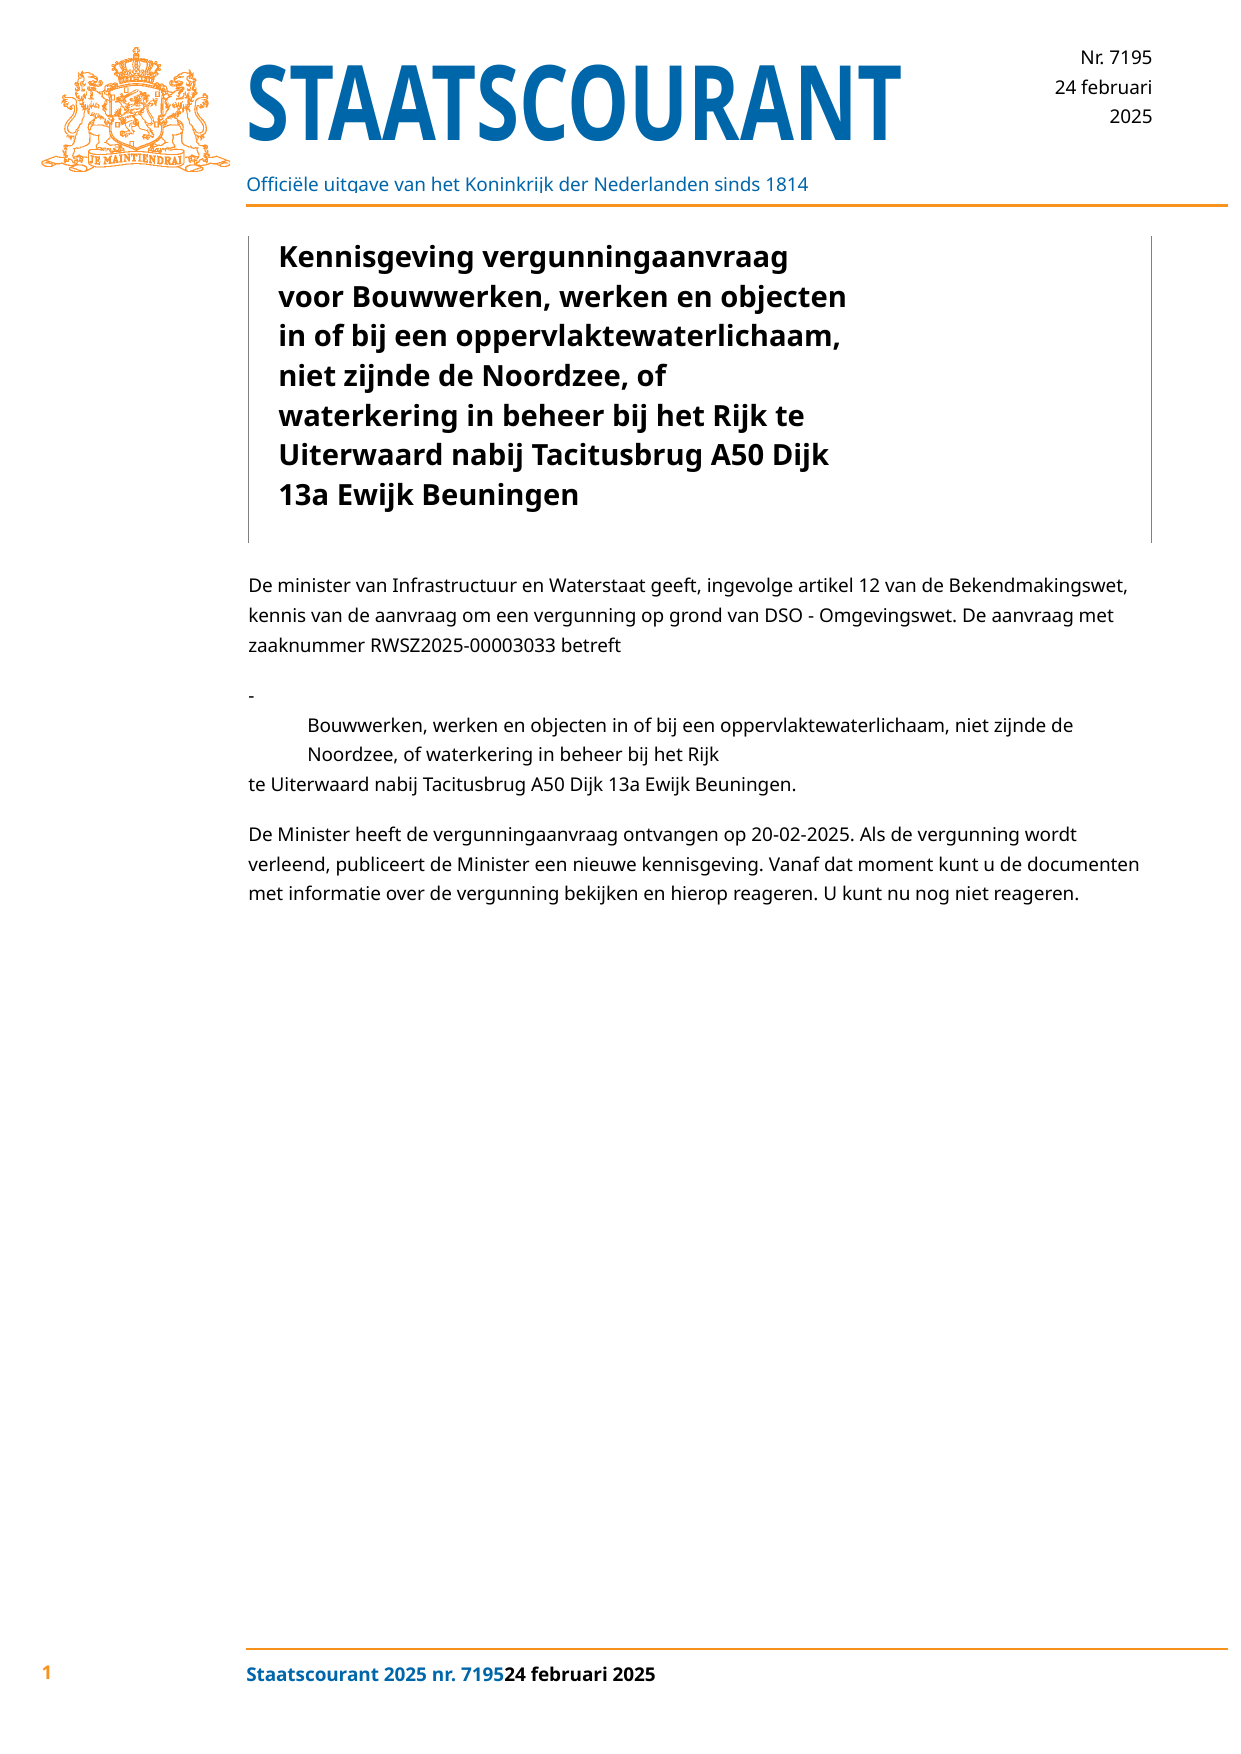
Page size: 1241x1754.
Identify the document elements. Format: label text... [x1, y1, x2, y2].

table_header [850, 236, 912, 413]
picture [41, 47, 231, 172]
list Bouwwerken, werken en objecten in of bij een oppervlaktewaterlichaam, niet zijnde de Noordzee, of waterkering in beheer bij het Rijk [248, 712, 1152, 767]
picture [912, 236, 1090, 414]
table_header Kennisgeving vergunningaanvraag voor Bouwwerken, werken en objecten in of bij een oppervlaktewaterlichaam, niet zijnde de Noordzee, of waterkering in beheer bij het Rijk te Uiterwaard nabij Tacitusbrug A50 Dijk 13a Ewijk Beuningen [249, 236, 850, 543]
text te Uiterwaard nabij Tacitusbrug A50 Dijk 13a Ewijk Beuningen. [248, 771, 1152, 797]
table_header [1090, 236, 1151, 413]
table_header [850, 414, 1151, 543]
text De minister van Infrastructuur en Waterstaat geeft, ingevolge artikel 12 van de Bekendmakingswet, kennis van de aanvraag om een vergunning op grond van DSO - Omgevingswet. De aanvraag met zaaknummer RWSZ2025-00003033 betreft [248, 573, 1152, 658]
text De Minister heeft de vergunningaanvraag ontvangen op 20-02-2025. Als de vergunning wordt verleend, publiceert de Minister een nieuwe kennisgeving. Vanaf dat moment kunt u de documenten met informatie over de vergunning bekijken en hierop reageren. U kunt nu nog niet reageren. [248, 821, 1152, 906]
